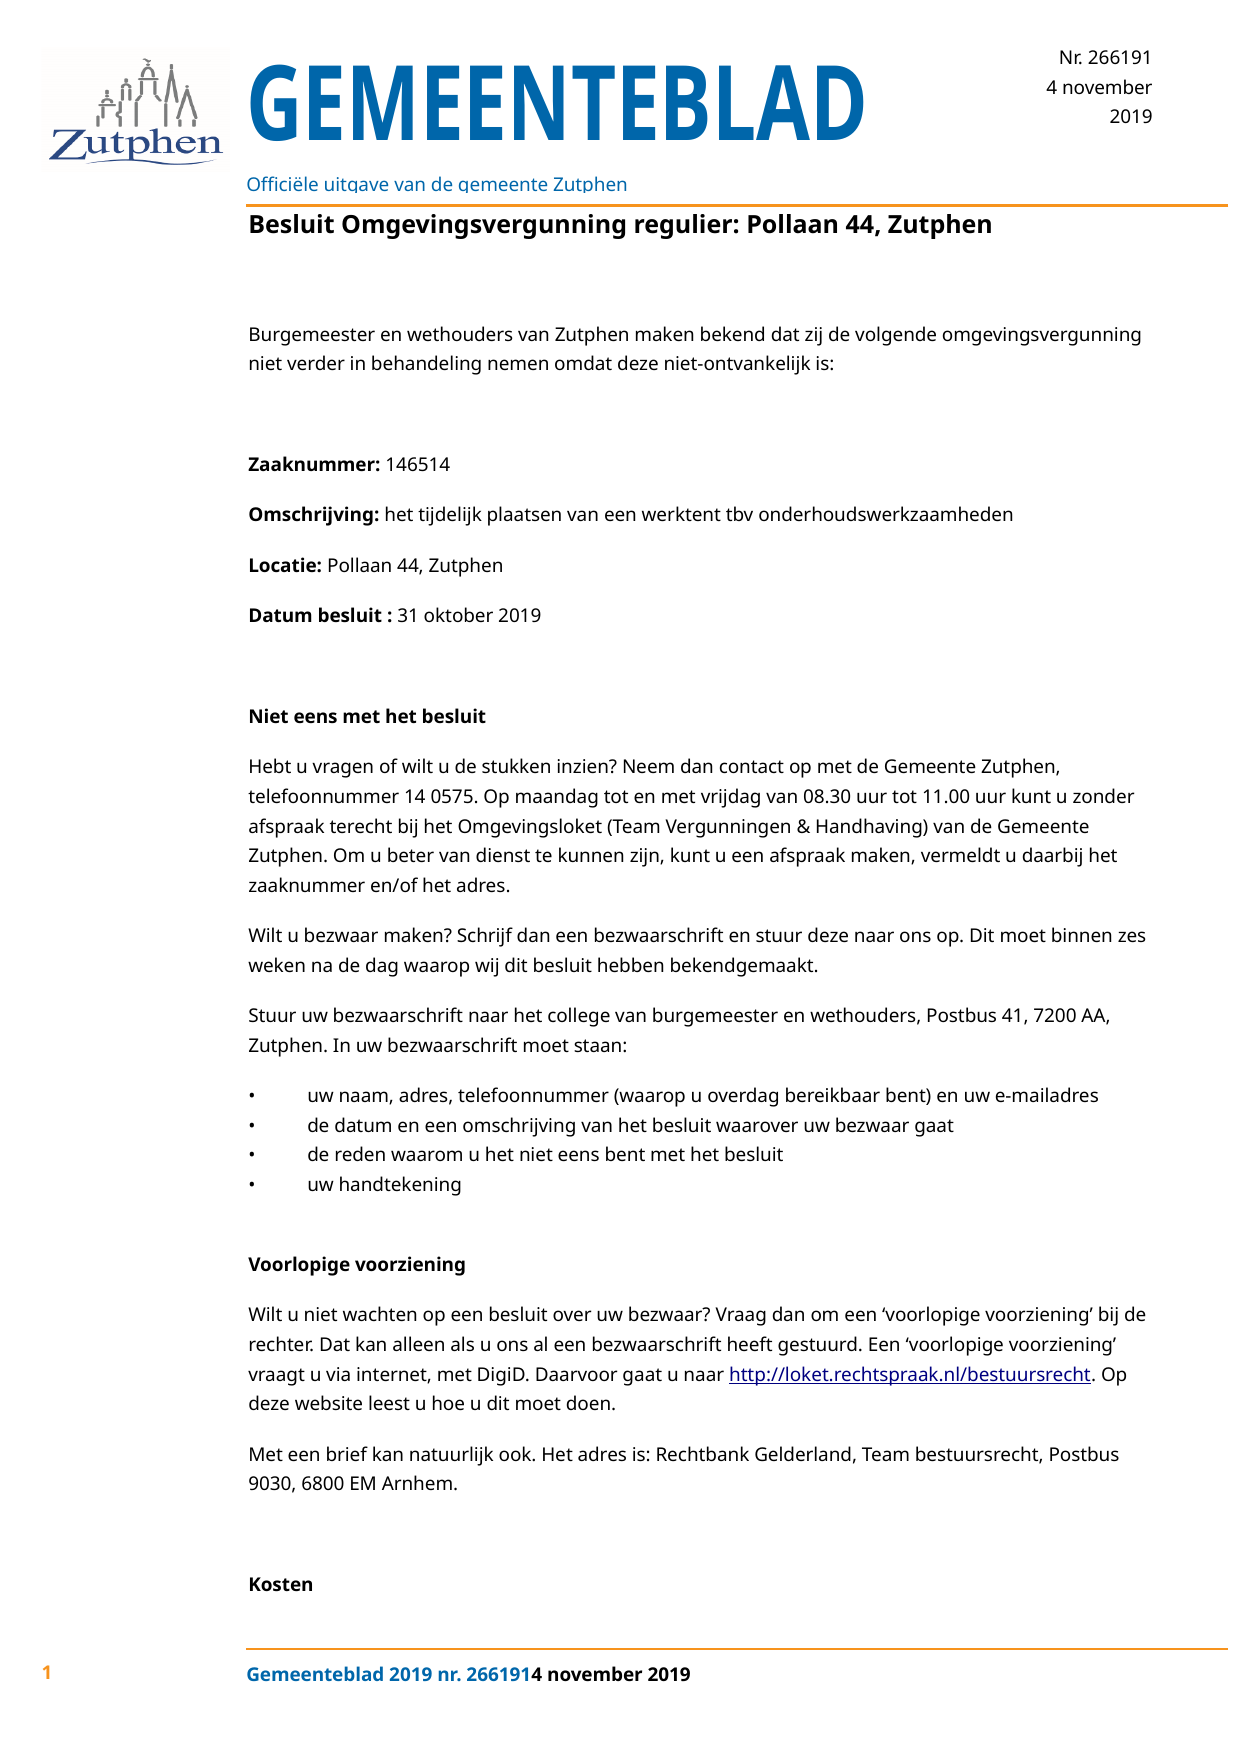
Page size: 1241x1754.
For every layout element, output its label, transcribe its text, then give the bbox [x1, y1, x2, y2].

text Voorlopige voorziening [248, 1251, 1152, 1277]
text Datum besluit : 31 oktober 2019 [248, 602, 1152, 628]
list de reden waarom u het niet eens bent met het besluit [248, 1142, 1152, 1167]
text Wilt u bezwaar maken? Schrijf dan een bezwaarschrift en stuur deze naar ons op. Dit moet binnen zes weken na de dag waarop wij dit besluit hebben bekendgemaakt. [248, 922, 1152, 978]
list uw handtekening [248, 1171, 1152, 1197]
text Kosten [248, 1571, 1152, 1597]
text Niet eens met het besluit [248, 703, 1152, 729]
list de datum en een omschrijving van het besluit waarover uw bezwaar gaat [248, 1112, 1152, 1138]
text Omschrijving: het tijdelijk plaatsen van een werktent tbv onderhoudswerkzaamheden [248, 502, 1152, 527]
picture [41, 47, 231, 172]
text Burgemeester en wethouders van Zutphen maken bekend dat zij de volgende omgevingsvergunning niet verder in behandeling nemen omdat deze niet-ontvankelijk is: [248, 321, 1152, 376]
text Wilt u niet wachten op een besluit over uw bezwaar? Vraag dan om een ‘voorlopige voorziening’ bij de rechter. Dat kan alleen als u ons al een bezwaarschrift heeft gestuurd. Een ‘voorlopige voorziening’ vraagt u via internet, met DigiD. Daarvoor gaat u naar http://loket.rechtspraak.nl/bestuursrecht. Op deze website leest u hoe u dit moet doen. [248, 1302, 1152, 1416]
list uw naam, adres, telefoonnummer (waarop u overdag bereikbaar bent) en uw e-mailadres [248, 1082, 1152, 1108]
text Locatie: Pollaan 44, Zutphen [248, 552, 1152, 578]
text Besluit Omgevingsvergunning regulier: Pollaan 44, Zutphen [248, 207, 1152, 241]
text Stuur uw bezwaarschrift naar het college van burgemeester en wethouders, Postbus 41, 7200 AA, Zutphen. In uw bezwaarschrift moet staan: [248, 1002, 1152, 1058]
text Met een brief kan natuurlijk ook. Het adres is: Rechtbank Gelderland, Team bestuursrecht, Postbus 9030, 6800 EM Arnhem. [248, 1441, 1152, 1496]
text Zaaknummer: 146514 [248, 451, 1152, 477]
text Hebt u vragen of wilt u de stukken inzien? Neem dan contact op met de Gemeente Zutphen, telefoonnummer 14 0575. Op maandag tot en met vrijdag van 08.30 uur tot 11.00 uur kunt u zonder afspraak terecht bij het Omgevingsloket (Team Vergunningen & Handhaving) van de Gemeente Zutphen. Om u beter van dienst te kunnen zijn, kunt u een afspraak maken, vermeldt u daarbij het zaaknummer en/of het adres. [248, 754, 1152, 898]
